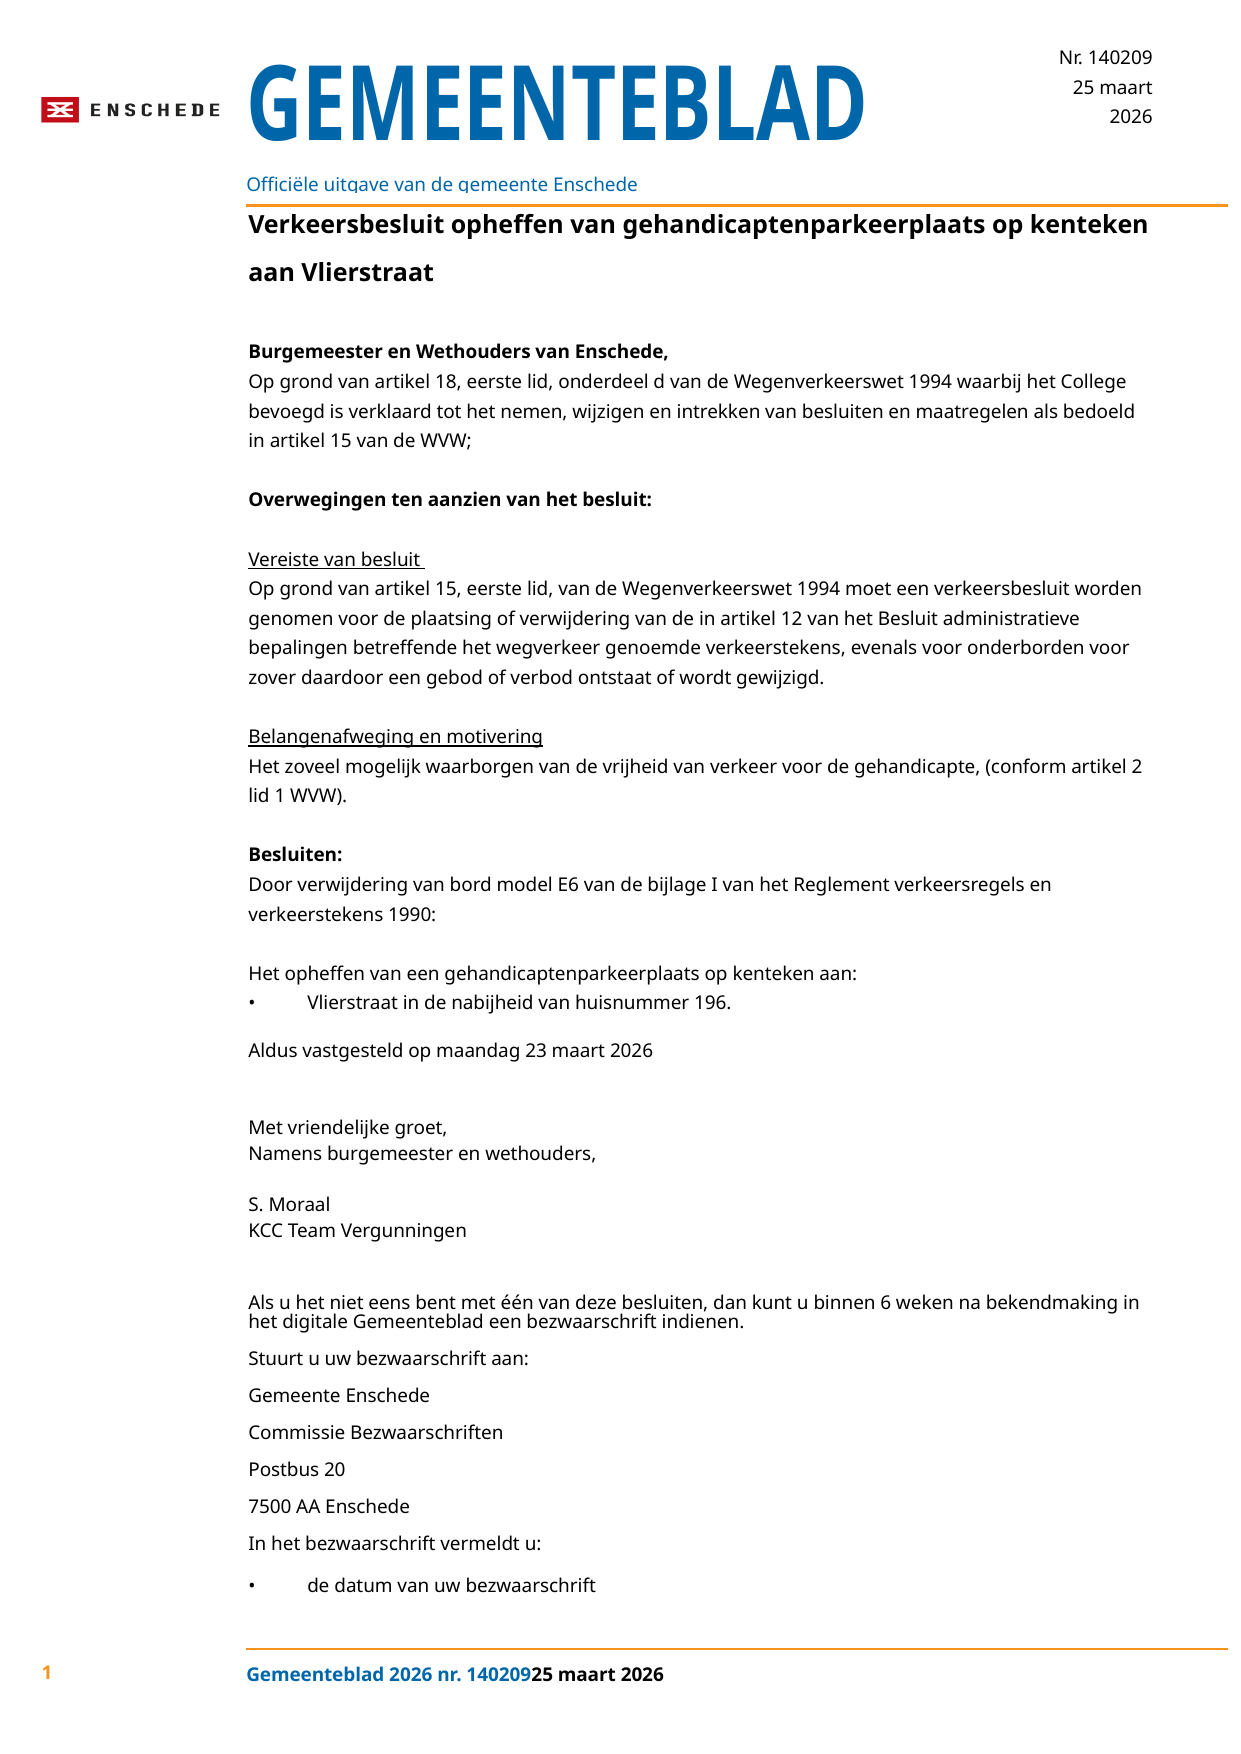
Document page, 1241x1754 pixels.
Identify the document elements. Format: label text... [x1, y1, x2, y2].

text Het zoveel mogelijk waarborgen van de vrijheid van verkeer voor de gehandicapte, (conform artikel 2 lid 1 WVW). [248, 753, 1152, 808]
text Het opheffen van een gehandicaptenparkeerplaats op kenteken aan: [248, 960, 1152, 986]
text Op grond van artikel 15, eerste lid, van de Wegenverkeerswet 1994 moet een verkeersbesluit worden genomen voor de plaatsing of verwijdering van de in artikel 12 van het Besluit administratieve bepalingen betreffende het wegverkeer genoemde verkeerstekens, evenals voor onderborden voor zover daardoor een gebod of verbod ontstaat of wordt gewijzigd. [248, 575, 1152, 690]
text Postbus 20 [248, 1461, 1152, 1480]
text Vereiste van besluit [248, 546, 1152, 571]
text Stuurt u uw bezwaarschrift aan: [248, 1350, 1152, 1369]
text Aldus vastgesteld op maandag 23 maart 2026 [248, 1037, 1152, 1063]
text Met vriendelijke groet, [248, 1114, 1152, 1140]
text KCC Team Vergunningen [248, 1217, 1152, 1243]
text Op grond van artikel 18, eerste lid, onderdeel d van de Wegenverkeerswet 1994 waarbij het College bevoegd is verklaard tot het nemen, wijzigen en intrekken van besluiten en maatregelen als bedoeld in artikel 15 van de WVW; [248, 368, 1152, 453]
text Commissie Bezwaarschriften [248, 1424, 1152, 1443]
text Besluiten: [248, 842, 1152, 867]
text In het bezwaarschrift vermeldt u: [248, 1535, 1152, 1554]
text S. Moraal [248, 1192, 1152, 1217]
list Vlierstraat in de nabijheid van huisnummer 196. [248, 989, 1152, 1015]
text Gemeente Enschede [248, 1387, 1152, 1406]
text Door verwijdering van bord model E6 van de bijlage I van het Reglement verkeersregels en verkeerstekens 1990: [248, 871, 1152, 926]
text 7500 AA Enschede [248, 1498, 1152, 1517]
picture [41, 47, 231, 172]
text Als u het niet eens bent met één van deze besluiten, dan kunt u binnen 6 weken na bekendmaking in het digitale Gemeenteblad een bezwaarschrift indienen. [248, 1294, 1152, 1332]
text Belangenafweging en motivering [248, 723, 1152, 749]
text Overwegingen ten aanzien van het besluit: [248, 487, 1152, 512]
list de datum van uw bezwaarschrift [248, 1572, 1152, 1598]
text Burgemeester en Wethouders van Enschede, [248, 339, 1152, 364]
text Namens burgemeester en wethouders, [248, 1140, 1152, 1166]
text Verkeersbesluit opheffen van gehandicaptenparkeerplaats op kenteken aan Vlierstraat [248, 207, 1152, 288]
